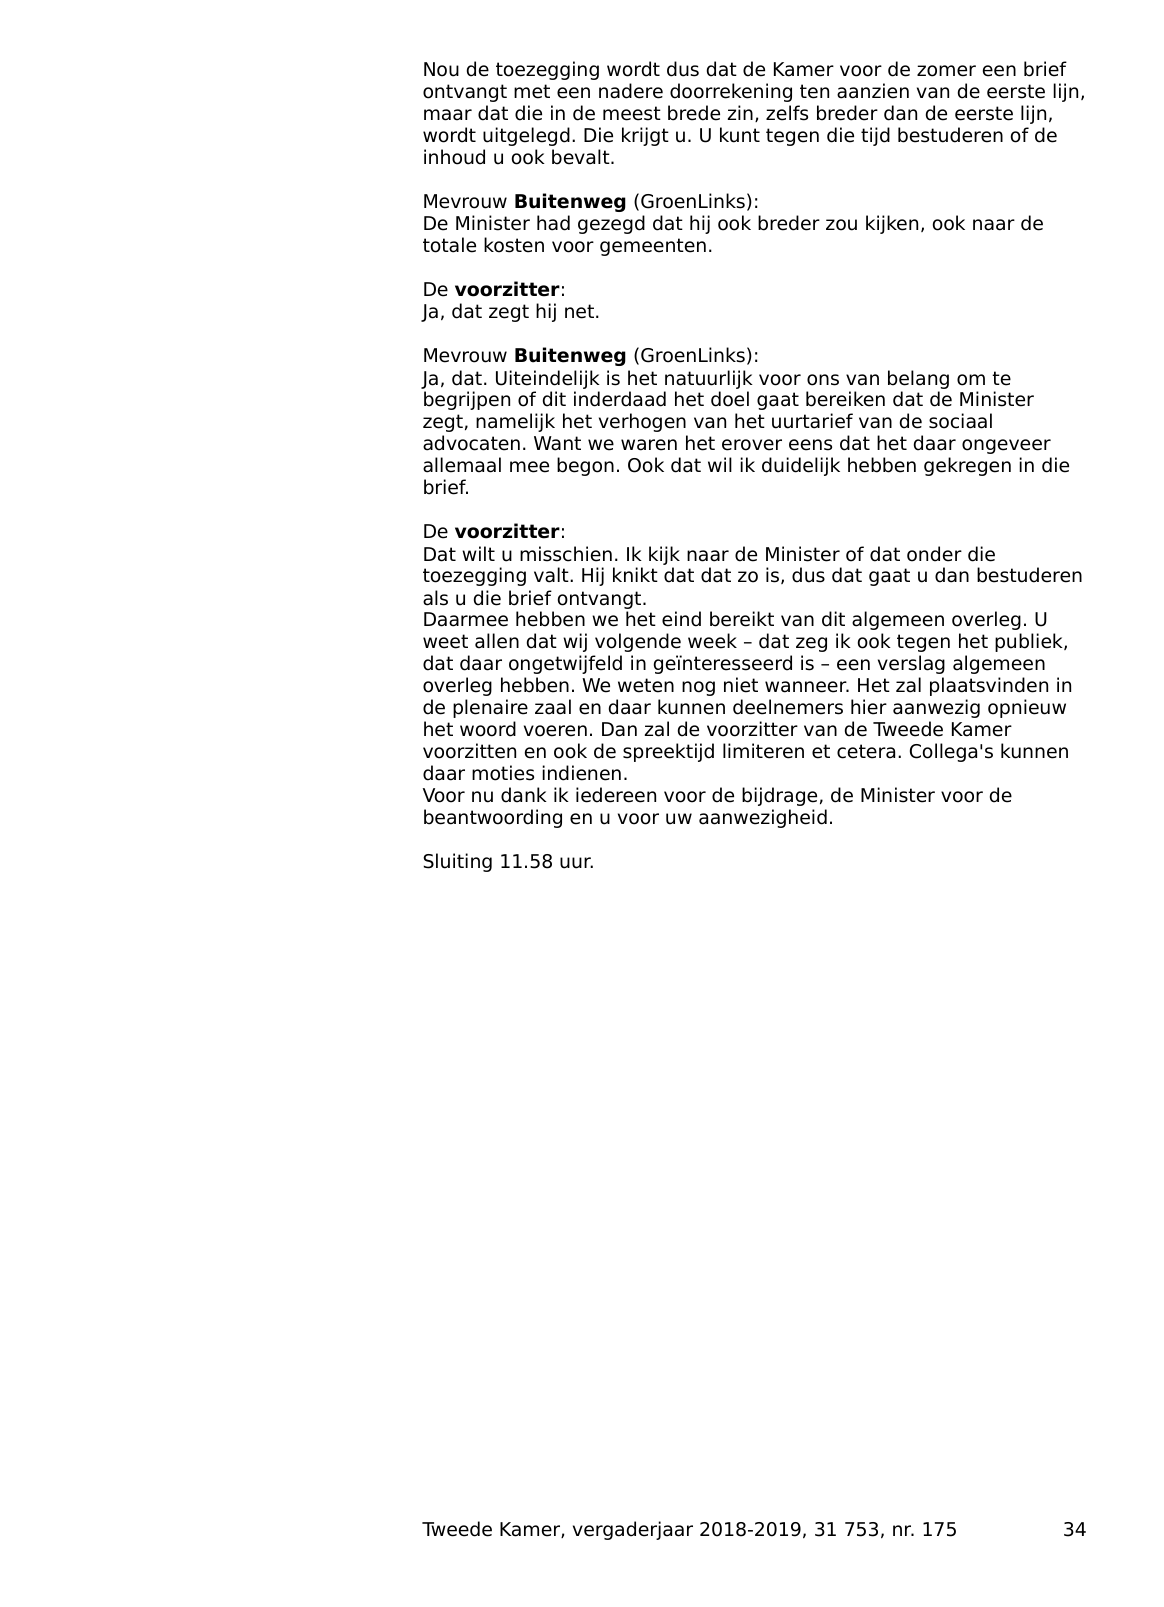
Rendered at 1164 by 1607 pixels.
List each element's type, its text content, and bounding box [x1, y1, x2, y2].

text De voorzitter: [422, 521, 1087, 543]
text Dat wilt u misschien. Ik kijk naar de Minister of dat onder die toezegging valt. Hij knikt dat dat zo is, dus dat gaat u dan bestuderen als u die brief ontvangt. [422, 543, 1087, 609]
text De voorzitter: [422, 279, 1087, 301]
text Sluiting 11.58 uur. [422, 851, 1087, 873]
text Mevrouw Buitenweg (GroenLinks): [422, 345, 1087, 367]
text Ja, dat zegt hij net. [422, 301, 1087, 323]
text Ja, dat. Uiteindelijk is het natuurlijk voor ons van belang om te begrijpen of dit inderdaad het doel gaat bereiken dat de Minister zegt, namelijk het verhogen van het uurtarief van de sociaal advocaten. Want we waren het erover eens dat het daar ongeveer allemaal mee begon. Ook dat wil ik duidelijk hebben gekregen in die brief. [422, 367, 1087, 499]
text Nou de toezegging wordt dus dat de Kamer voor de zomer een brief ontvangt met een nadere doorrekening ten aanzien van de eerste lijn, maar dat die in de meest brede zin, zelfs breder dan de eerste lijn, wordt uitgelegd. Die krijgt u. U kunt tegen die tijd bestuderen of de inhoud u ook bevalt. [422, 59, 1087, 169]
text Voor nu dank ik iedereen voor de bijdrage, de Minister voor de beantwoording en u voor uw aanwezigheid. [422, 785, 1087, 829]
text De Minister had gezegd dat hij ook breder zou kijken, ook naar de totale kosten voor gemeenten. [422, 213, 1087, 257]
text Mevrouw Buitenweg (GroenLinks): [422, 191, 1087, 213]
text Daarmee hebben we het eind bereikt van dit algemeen overleg. U weet allen dat wij volgende week – dat zeg ik ook tegen het publiek, dat daar ongetwijfeld in geïnteresseerd is – een verslag algemeen overleg hebben. We weten nog niet wanneer. Het zal plaatsvinden in de plenaire zaal en daar kunnen deelnemers hier aanwezig opnieuw het woord voeren. Dan zal de voorzitter van de Tweede Kamer voorzitten en ook de spreektijd limiteren et cetera. Collega's kunnen daar moties indienen. [422, 609, 1087, 785]
